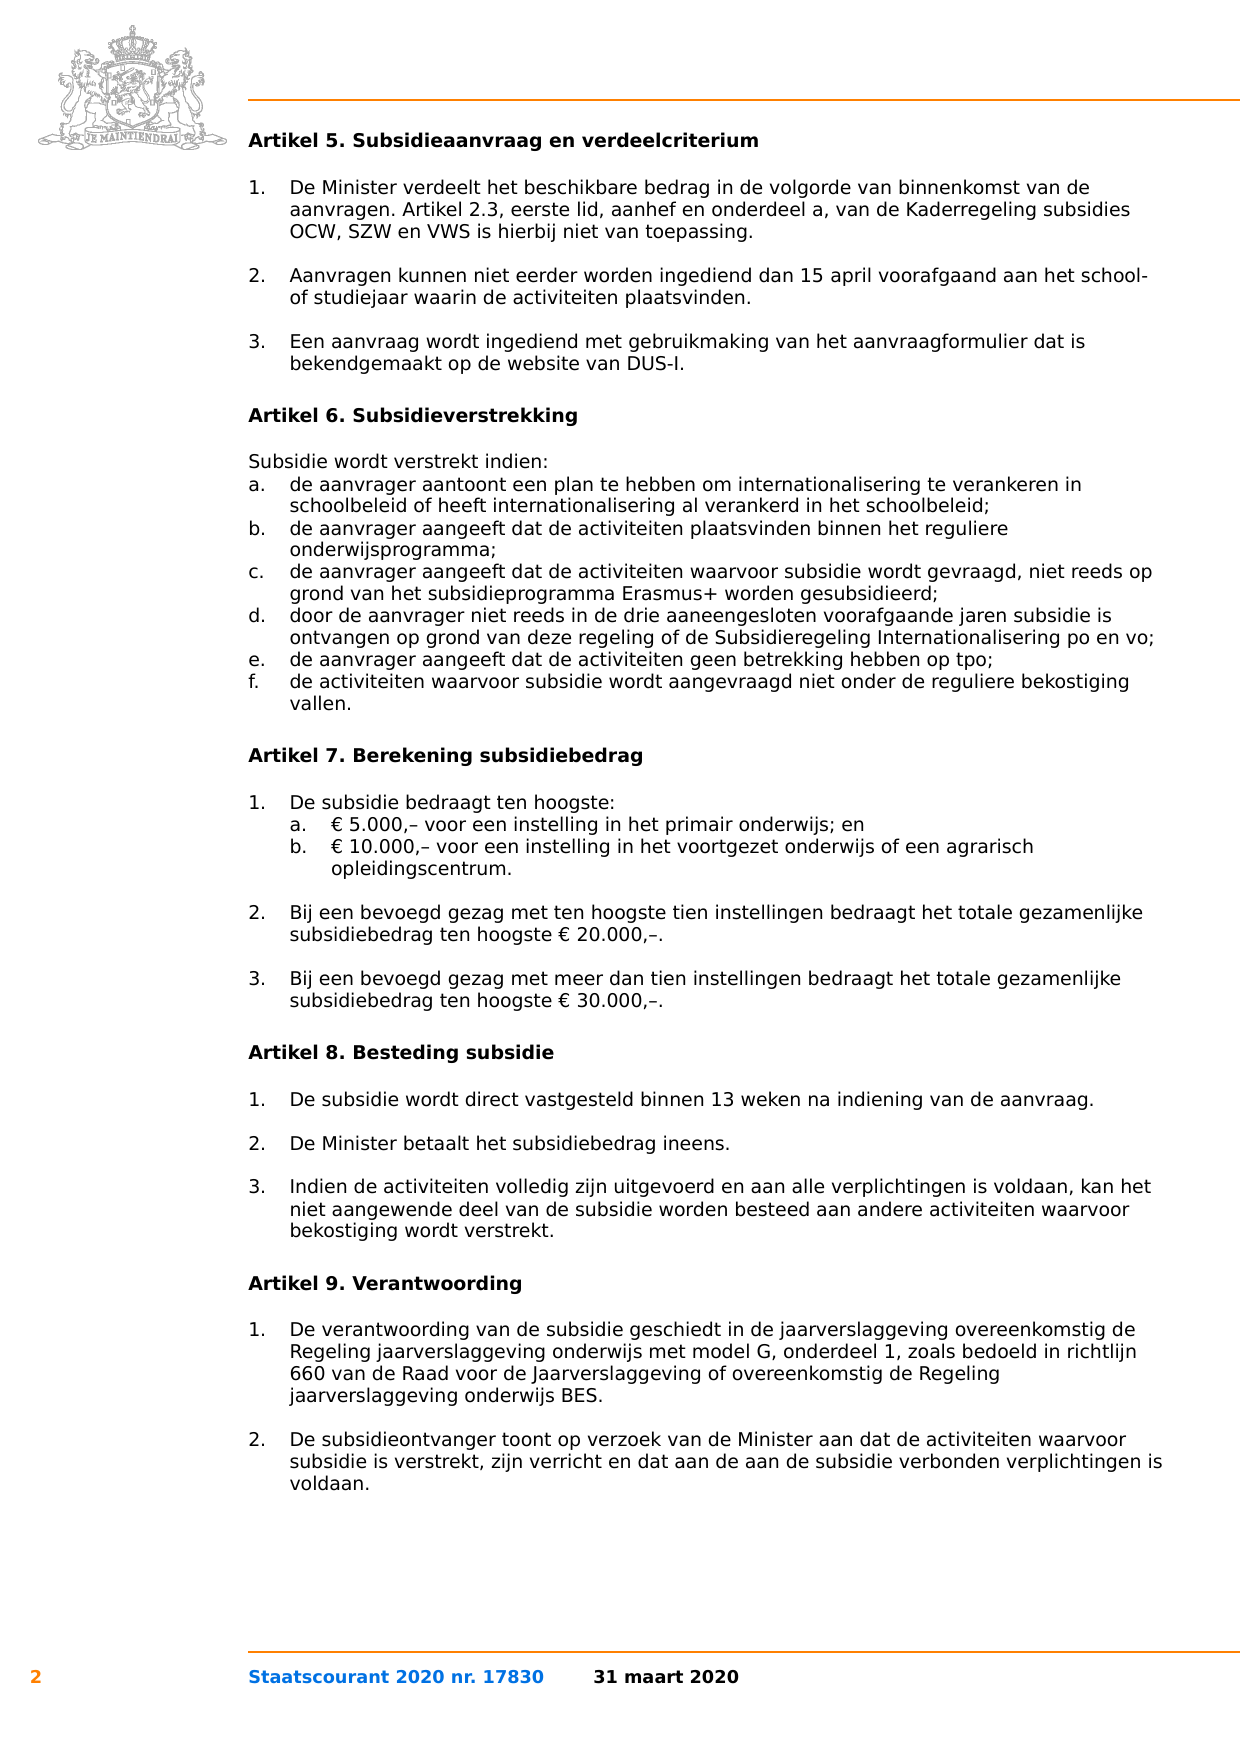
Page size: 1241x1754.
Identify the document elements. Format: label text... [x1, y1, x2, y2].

subtitle Artikel 6. Subsidieverstrekking [248, 404, 1163, 426]
text 1. De verantwoording van de subsidie geschiedt in de jaarverslaggeving overeenkomstig de Regeling jaarverslaggeving onderwijs met model G, onderdeel 1, zoals bedoeld in richtlijn 660 van de Raad voor de Jaarverslaggeving of overeenkomstig de Regeling jaarverslaggeving onderwijs BES. [248, 1319, 1163, 1407]
text a. € 5.000,– voor een instelling in het primair onderwijs; en [289, 814, 1163, 836]
text e. de aanvrager aangeeft dat de activiteiten geen betrekking hebben op tpo; [248, 649, 1163, 671]
text 3. Bij een bevoegd gezag met meer dan tien instellingen bedraagt het totale gezamenlijke subsidiebedrag ten hoogste € 30.000,–. [248, 968, 1163, 1012]
text 1. De subsidie wordt direct vastgesteld binnen 13 weken na indiening van de aanvraag. [248, 1089, 1163, 1111]
subtitle Artikel 5. Subsidieaanvraag en verdeelcriterium [248, 130, 1163, 152]
picture [38, 25, 227, 150]
subtitle Artikel 9. Verantwoording [248, 1272, 1163, 1294]
text a. de aanvrager aantoont een plan te hebben om internationalisering te verankeren in schoolbeleid of heeft internationalisering al verankerd in het schoolbeleid; [248, 473, 1163, 517]
subtitle Artikel 8. Besteding subsidie [248, 1042, 1163, 1064]
text 2. De subsidieontvanger toont op verzoek van de Minister aan dat de activiteiten waarvoor subsidie is verstrekt, zijn verricht en dat aan de aan de subsidie verbonden verplichtingen is voldaan. [248, 1429, 1163, 1495]
text b. € 10.000,– voor een instelling in het voortgezet onderwijs of een agrarisch opleidingscentrum. [289, 836, 1163, 880]
subtitle Artikel 7. Berekening subsidiebedrag [248, 745, 1163, 767]
text Subsidie wordt verstrekt indien: [248, 451, 1163, 473]
text 1. De subsidie bedraagt ten hoogste: [248, 792, 1163, 814]
text 2. Bij een bevoegd gezag met ten hoogste tien instellingen bedraagt het totale gezamenlijke subsidiebedrag ten hoogste € 20.000,–. [248, 902, 1163, 946]
text c. de aanvrager aangeeft dat de activiteiten waarvoor subsidie wordt gevraagd, niet reeds op grond van het subsidieprogramma Erasmus+ worden gesubsidieerd; [248, 561, 1163, 605]
text 3. Indien de activiteiten volledig zijn uitgevoerd en aan alle verplichtingen is voldaan, kan het niet aangewende deel van de subsidie worden besteed aan andere activiteiten waarvoor bekostiging wordt verstrekt. [248, 1176, 1163, 1242]
text f. de activiteiten waarvoor subsidie wordt aangevraagd niet onder de reguliere bekostiging vallen. [248, 671, 1163, 715]
text 2. De Minister betaalt het subsidiebedrag ineens. [248, 1133, 1163, 1154]
text b. de aanvrager aangeeft dat de activiteiten plaatsvinden binnen het reguliere onderwijsprogramma; [248, 517, 1163, 561]
text 2. Aanvragen kunnen niet eerder worden ingediend dan 15 april voorafgaand aan het school- of studiejaar waarin de activiteiten plaatsvinden. [248, 265, 1163, 309]
text 1. De Minister verdeelt het beschikbare bedrag in de volgorde van binnenkomst van de aanvragen. Artikel 2.3, eerste lid, aanhef en onderdeel a, van de Kaderregeling subsidies OCW, SZW en VWS is hierbij niet van toepassing. [248, 177, 1163, 243]
text d. door de aanvrager niet reeds in de drie aaneengesloten voorafgaande jaren subsidie is ontvangen op grond van deze regeling of de Subsidieregeling Internationalisering po en vo; [248, 605, 1163, 649]
text 3. Een aanvraag wordt ingediend met gebruikmaking van het aanvraagformulier dat is bekendgemaakt op de website van DUS-I. [248, 331, 1163, 374]
